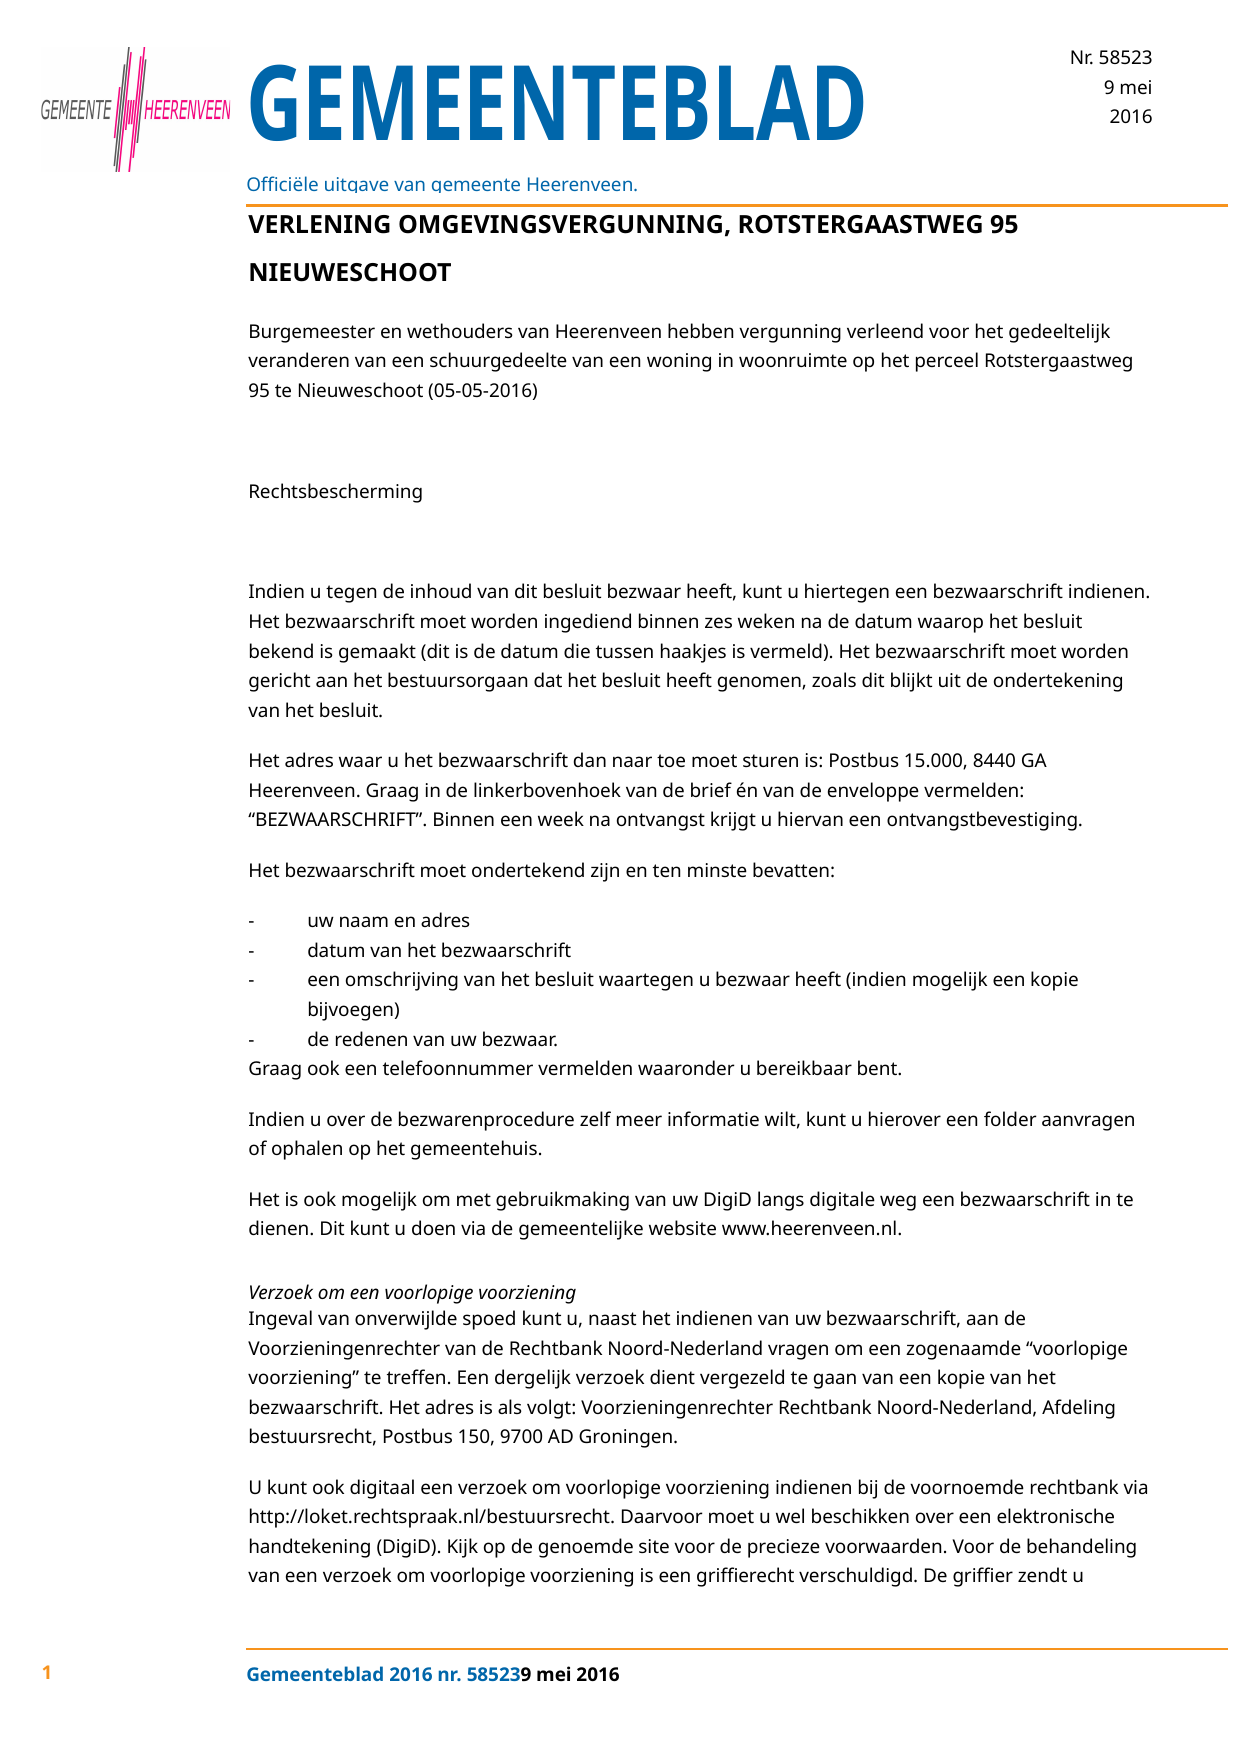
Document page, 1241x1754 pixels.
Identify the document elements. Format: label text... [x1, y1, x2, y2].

text Het adres waar u het bezwaarschrift dan naar toe moet sturen is: Postbus 15.000, 8440 GA Heerenveen. Graag in de linkerbovenhoek van de brief én van de enveloppe vermelden: “BEZWAARSCHRIFT”. Binnen een week na ontvangst krijgt u hiervan een ontvangstbevestiging. [248, 747, 1152, 832]
text Graag ook een telefoonnummer vermelden waaronder u bereikbaar bent. [248, 1055, 1152, 1081]
text Ingeval van onverwijlde spoed kunt u, naast het indienen van uw bezwaarschrift, aan de Voorzieningenrechter van de Rechtbank Noord-Nederland vragen om een zogenaamde “voorlopige voorziening” te treffen. Een dergelijk verzoek dient vergezeld te gaan van een kopie van het bezwaarschrift. Het adres is als volgt: Voorzieningenrechter Rechtbank Noord-Nederland, Afdeling bestuursrecht, Postbus 150, 9700 AD Groningen. [248, 1305, 1152, 1449]
text VERLENING OMGEVINGSVERGUNNING, ROTSTERGAASTWEG 95 NIEUWESCHOOT [248, 207, 1152, 288]
text Het bezwaarschrift moet ondertekend zijn en ten minste bevatten: [248, 857, 1152, 883]
picture [41, 47, 231, 172]
list de redenen van uw bezwaar. [248, 1026, 1152, 1052]
list een omschrijving van het besluit waartegen u bezwaar heeft (indien mogelijk een kopie bijvoegen) [248, 967, 1152, 1022]
text U kunt ook digitaal een verzoek om voorlopige voorziening indienen bij de voornoemde rechtbank via http://loket.rechtspraak.nl/bestuursrecht. Daarvoor moet u wel beschikken over een elektronische handtekening (DigiD). Kijk op de genoemde site voor de precieze voorwaarden. Voor de behandeling van een verzoek om voorlopige voorziening is een griffierecht verschuldigd. De griffier zendt u [248, 1474, 1152, 1588]
text Burgemeester en wethouders van Heerenveen hebben vergunning verleend voor het gedeeltelijk veranderen van een schuurgedeelte van een woning in woonruimte op het perceel Rotstergaastweg 95 te Nieuweschoot (05-05-2016) [248, 318, 1152, 403]
text Indien u over de bezwarenprocedure zelf meer informatie wilt, kunt u hierover een folder aanvragen of ophalen op het gemeentehuis. [248, 1106, 1152, 1161]
text Het is ook mogelijk om met gebruikmaking van uw DigiD langs digitale weg een bezwaarschrift in te dienen. Dit kunt u doen via de gemeentelijke website www.heerenveen.nl. [248, 1186, 1152, 1241]
text Indien u tegen de inhoud van dit besluit bezwaar heeft, kunt u hiertegen een bezwaarschrift indienen. Het bezwaarschrift moet worden ingediend binnen zes weken na de datum waarop het besluit bekend is gemaakt (dit is de datum die tussen haakjes is vermeld). Het bezwaarschrift moet worden gericht aan het bestuursorgaan dat het besluit heeft genomen, zoals dit blijkt uit de ondertekening van het besluit. [248, 579, 1152, 723]
text Rechtsbescherming [248, 478, 1152, 504]
text Verzoek om een voorlopige voorziening [248, 1279, 1152, 1305]
list datum van het bezwaarschrift [248, 937, 1152, 963]
list uw naam en adres [248, 907, 1152, 933]
